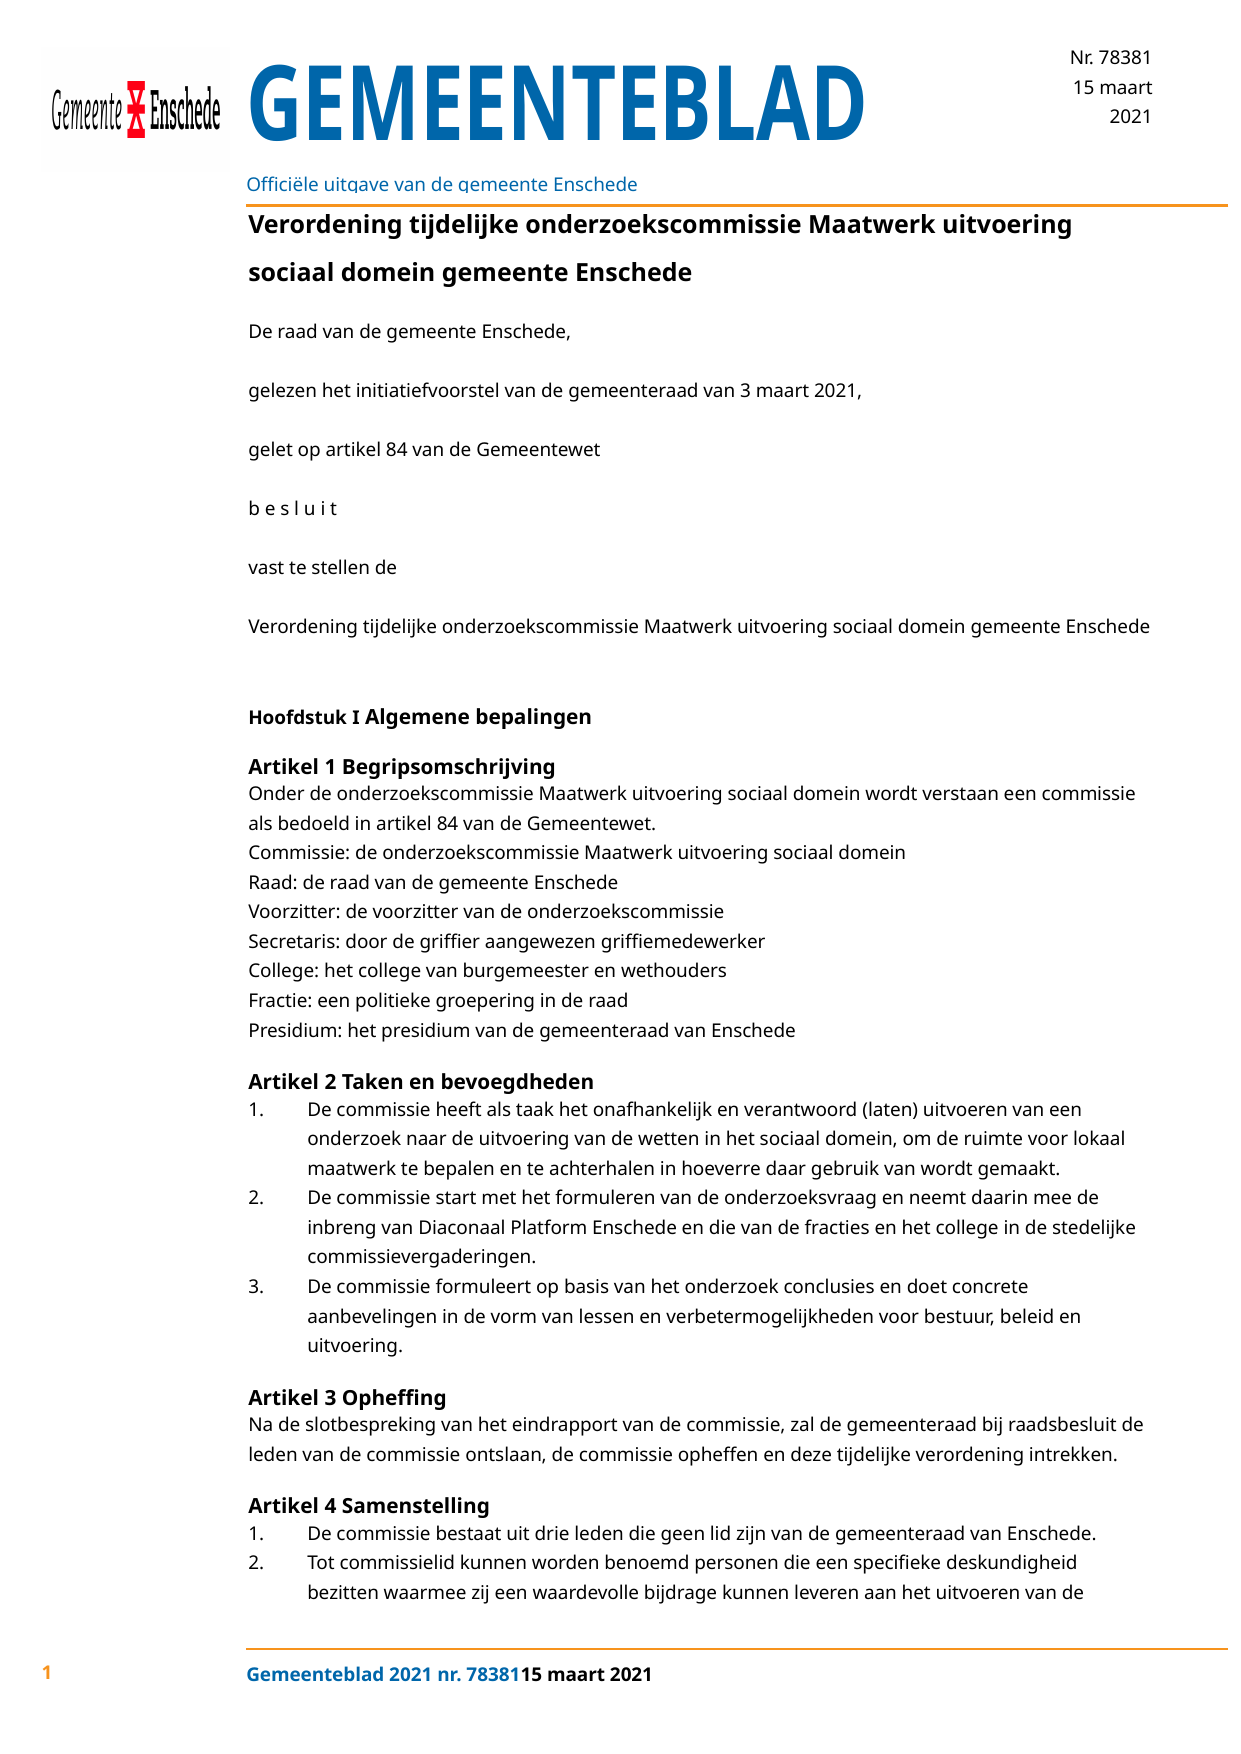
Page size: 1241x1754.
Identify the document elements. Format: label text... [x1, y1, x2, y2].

text Commissie: de onderzoekscommissie Maatwerk uitvoering sociaal domein [248, 839, 1152, 865]
text Artikel 4 Samenstelling [248, 1491, 1152, 1520]
list Tot commissielid kunnen worden benoemd personen die een specifieke deskundigheid bezitten waarmee zij een waardevolle bijdrage kunnen leveren aan het uitvoeren van de [248, 1549, 1152, 1604]
text Raad: de raad van de gemeente Enschede [248, 869, 1152, 895]
text b e s l u i t [248, 495, 1152, 521]
list De commissie formuleert op basis van het onderzoek conclusies en doet concrete aanbevelingen in de vorm van lessen en verbetermogelijkheden voor bestuur, beleid en uitvoering. [248, 1273, 1152, 1358]
text Verordening tijdelijke onderzoekscommissie Maatwerk uitvoering sociaal domein gemeente Enschede [248, 207, 1152, 288]
text gelezen het initiatiefvoorstel van de gemeenteraad van 3 maart 2021, [248, 377, 1152, 403]
text Verordening tijdelijke onderzoekscommissie Maatwerk uitvoering sociaal domein gemeente Enschede [248, 614, 1152, 639]
text Voorzitter: de voorzitter van de onderzoekscommissie [248, 898, 1152, 924]
text Artikel 2 Taken en bevoegdheden [248, 1067, 1152, 1096]
text Hoofdstuk I Algemene bepalingen [248, 702, 1152, 731]
picture [41, 47, 231, 172]
text Artikel 3 Opheffing [248, 1383, 1152, 1411]
text vast te stellen de [248, 554, 1152, 580]
text College: het college van burgemeester en wethouders [248, 958, 1152, 983]
list De commissie start met het formuleren van de onderzoeksvraag en neemt daarin mee de inbreng van Diaconaal Platform Enschede en die van de fracties en het college in de stedelijke commissievergaderingen. [248, 1184, 1152, 1269]
text Presidium: het presidium van de gemeenteraad van Enschede [248, 1017, 1152, 1043]
text Artikel 1 Begripsomschrijving [248, 752, 1152, 780]
text De raad van de gemeente Enschede, [248, 318, 1152, 344]
list De commissie heeft als taak het onafhankelijk en verantwoord (laten) uitvoeren van een onderzoek naar de uitvoering van de wetten in het sociaal domein, om de ruimte voor lokaal maatwerk te bepalen en te achterhalen in hoeverre daar gebruik van wordt gemaakt. [248, 1096, 1152, 1181]
text Secretaris: door de griffier aangewezen griffiemedewerker [248, 928, 1152, 954]
text Fractie: een politieke groepering in de raad [248, 987, 1152, 1013]
text gelet op artikel 84 van de Gemeentewet [248, 436, 1152, 462]
text Onder de onderzoekscommissie Maatwerk uitvoering sociaal domein wordt verstaan een commissie als bedoeld in artikel 84 van de Gemeentewet. [248, 780, 1152, 836]
list De commissie bestaat uit drie leden die geen lid zijn van de gemeenteraad van Enschede. [248, 1520, 1152, 1545]
text Na de slotbespreking van het eindrapport van de commissie, zal de gemeenteraad bij raadsbesluit de leden van de commissie ontslaan, de commissie opheffen en deze tijdelijke verordening intrekken. [248, 1411, 1152, 1467]
